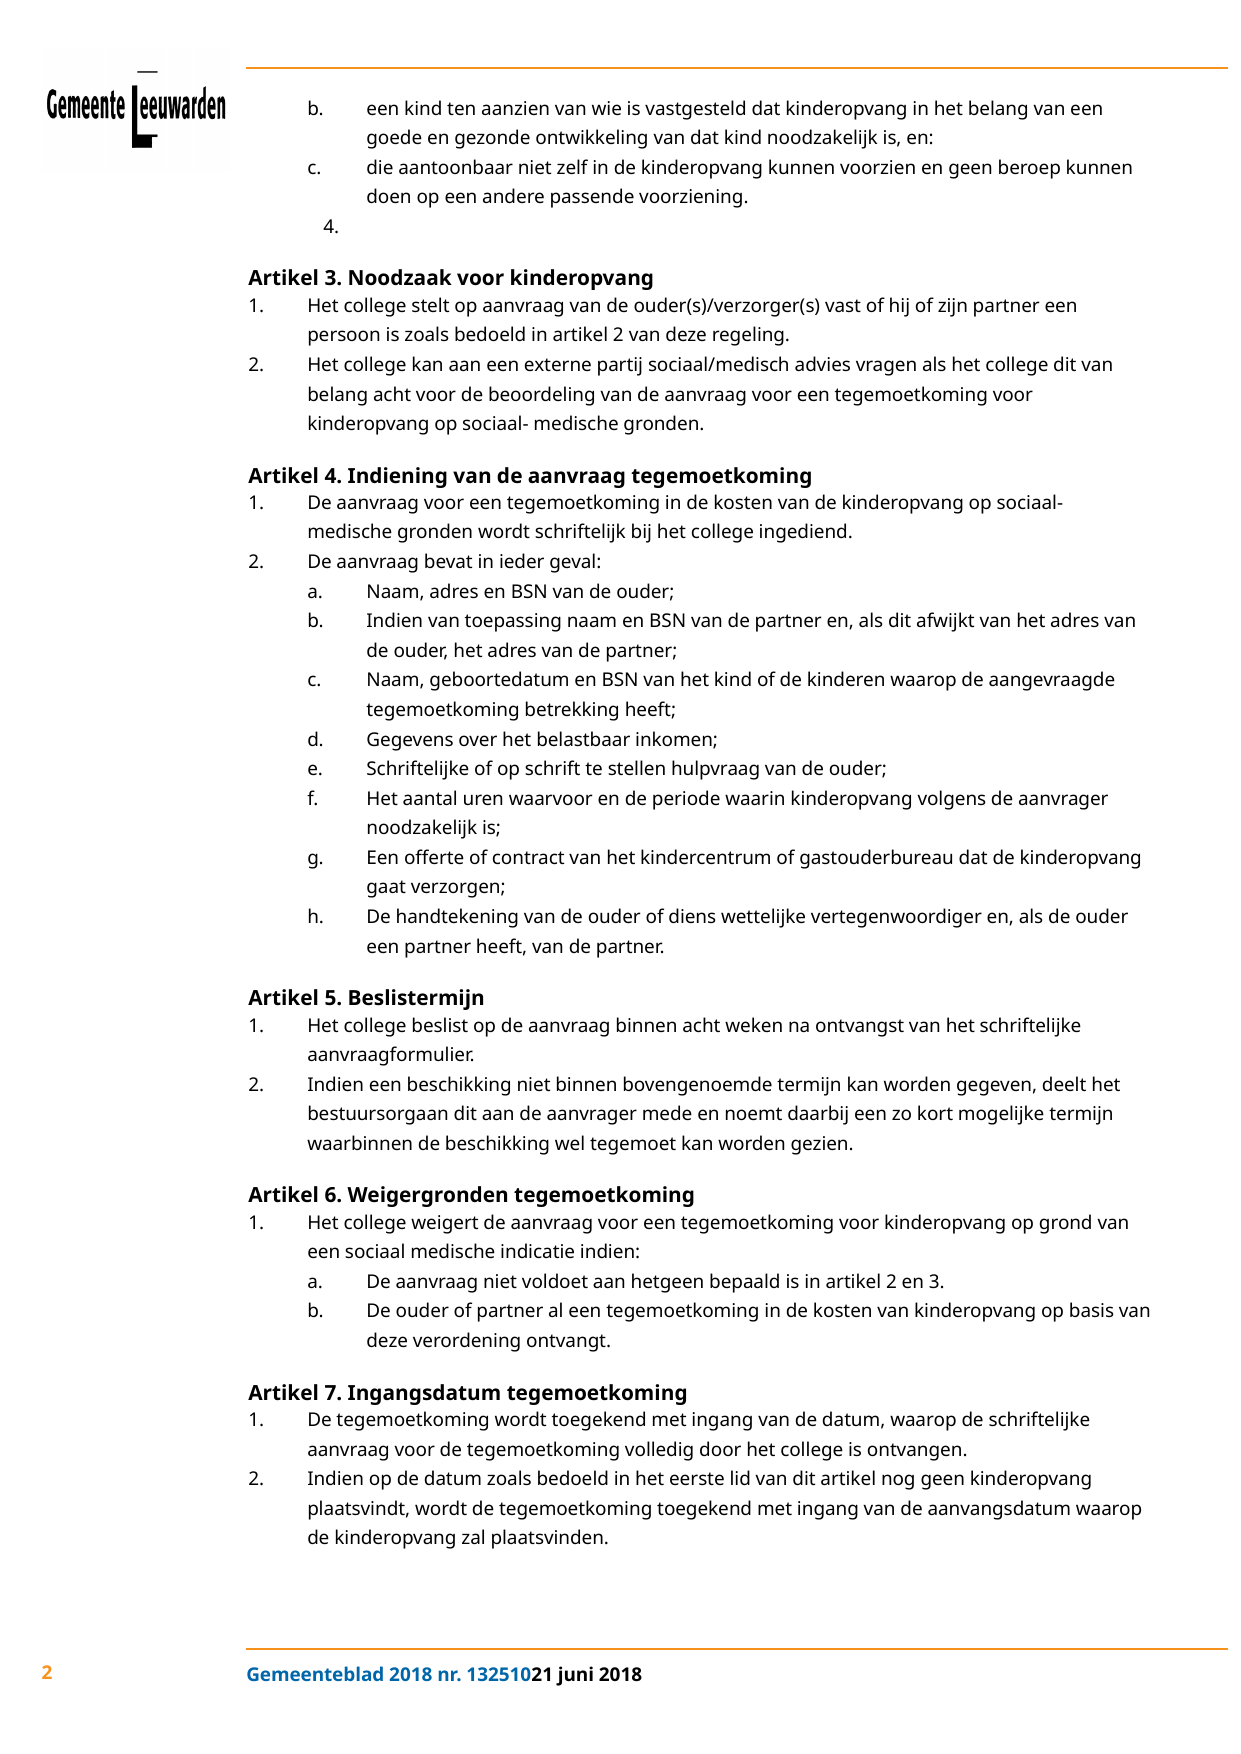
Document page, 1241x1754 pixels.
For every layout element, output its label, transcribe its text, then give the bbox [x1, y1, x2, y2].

text Artikel 7. Ingangsdatum tegemoetkoming [248, 1378, 1152, 1406]
list De tegemoetkoming wordt toegekend met ingang van de datum, waarop de schriftelijke aanvraag voor de tegemoetkoming volledig door het college is ontvangen. [248, 1406, 1152, 1461]
picture [41, 47, 231, 172]
list Indien een beschikking niet binnen bovengenoemde termijn kan worden gegeven, deelt het bestuursorgaan dit aan de aanvrager mede en noemt daarbij een zo kort mogelijke termijn waarbinnen de beschikking wel tegemoet kan worden gezien. [248, 1071, 1152, 1156]
list Het college stelt op aanvraag van de ouder(s)/verzorger(s) vast of hij of zijn partner een persoon is zoals bedoeld in artikel 2 van deze regeling. [248, 292, 1152, 347]
list Het college kan aan een externe partij sociaal/medisch advies vragen als het college dit van belang acht voor de beoordeling van de aanvraag voor een tegemoetkoming voor kinderopvang op sociaal- medische gronden. [248, 351, 1152, 436]
text Artikel 3. Noodzaak voor kinderopvang [248, 263, 1152, 292]
list die aantoonbaar niet zelf in de kinderopvang kunnen voorzien en geen beroep kunnen doen op een andere passende voorziening. [307, 154, 1152, 209]
list De handtekening van de ouder of diens wettelijke vertegenwoordiger en, als de ouder een partner heeft, van de partner. [307, 903, 1152, 959]
list Het college weigert de aanvraag voor een tegemoetkoming voor kinderopvang op grond van een sociaal medische indicatie indien: [248, 1209, 1152, 1264]
list De aanvraag niet voldoet aan hetgeen bepaald is in artikel 2 en 3. [307, 1268, 1152, 1294]
list De aanvraag voor een tegemoetkoming in de kosten van de kinderopvang op sociaal- medische gronden wordt schriftelijk bij het college ingediend. [248, 489, 1152, 544]
text Artikel 4. Indiening van de aanvraag tegemoetkoming [248, 461, 1152, 489]
text Artikel 6. Weigergronden tegemoetkoming [248, 1181, 1152, 1209]
list Het college beslist op de aanvraag binnen acht weken na ontvangst van het schriftelijke aanvraagformulier. [248, 1012, 1152, 1067]
list De ouder of partner al een tegemoetkoming in de kosten van kinderopvang op basis van deze verordening ontvangt. [307, 1298, 1152, 1353]
list Een offerte of contract van het kindercentrum of gastouderbureau dat de kinderopvang gaat verzorgen; [307, 844, 1152, 899]
list Schriftelijke of op schrift te stellen hulpvraag van de ouder; [307, 755, 1152, 781]
list Het aantal uren waarvoor en de periode waarin kinderopvang volgens de aanvrager noodzakelijk is; [307, 785, 1152, 840]
list De aanvraag bevat in ieder geval: [248, 548, 1152, 574]
text Artikel 5. Beslistermijn [248, 983, 1152, 1012]
list Gegevens over het belastbaar inkomen; [307, 726, 1152, 752]
list een kind ten aanzien van wie is vastgesteld dat kinderopvang in het belang van een goede en gezonde ontwikkeling van dat kind noodzakelijk is, en: [307, 95, 1152, 150]
list Indien op de datum zoals bedoeld in het eerste lid van dit artikel nog geen kinderopvang plaatsvindt, wordt de tegemoetkoming toegekend met ingang van de aanvangsdatum waarop de kinderopvang zal plaatsvinden. [248, 1465, 1152, 1550]
list Indien van toepassing naam en BSN van de partner en, als dit afwijkt van het adres van de ouder, het adres van de partner; [307, 607, 1152, 663]
list Naam, adres en BSN van de ouder; [307, 578, 1152, 604]
list Naam, geboortedatum en BSN van het kind of de kinderen waarop de aangevraagde tegemoetkoming betrekking heeft; [307, 667, 1152, 722]
